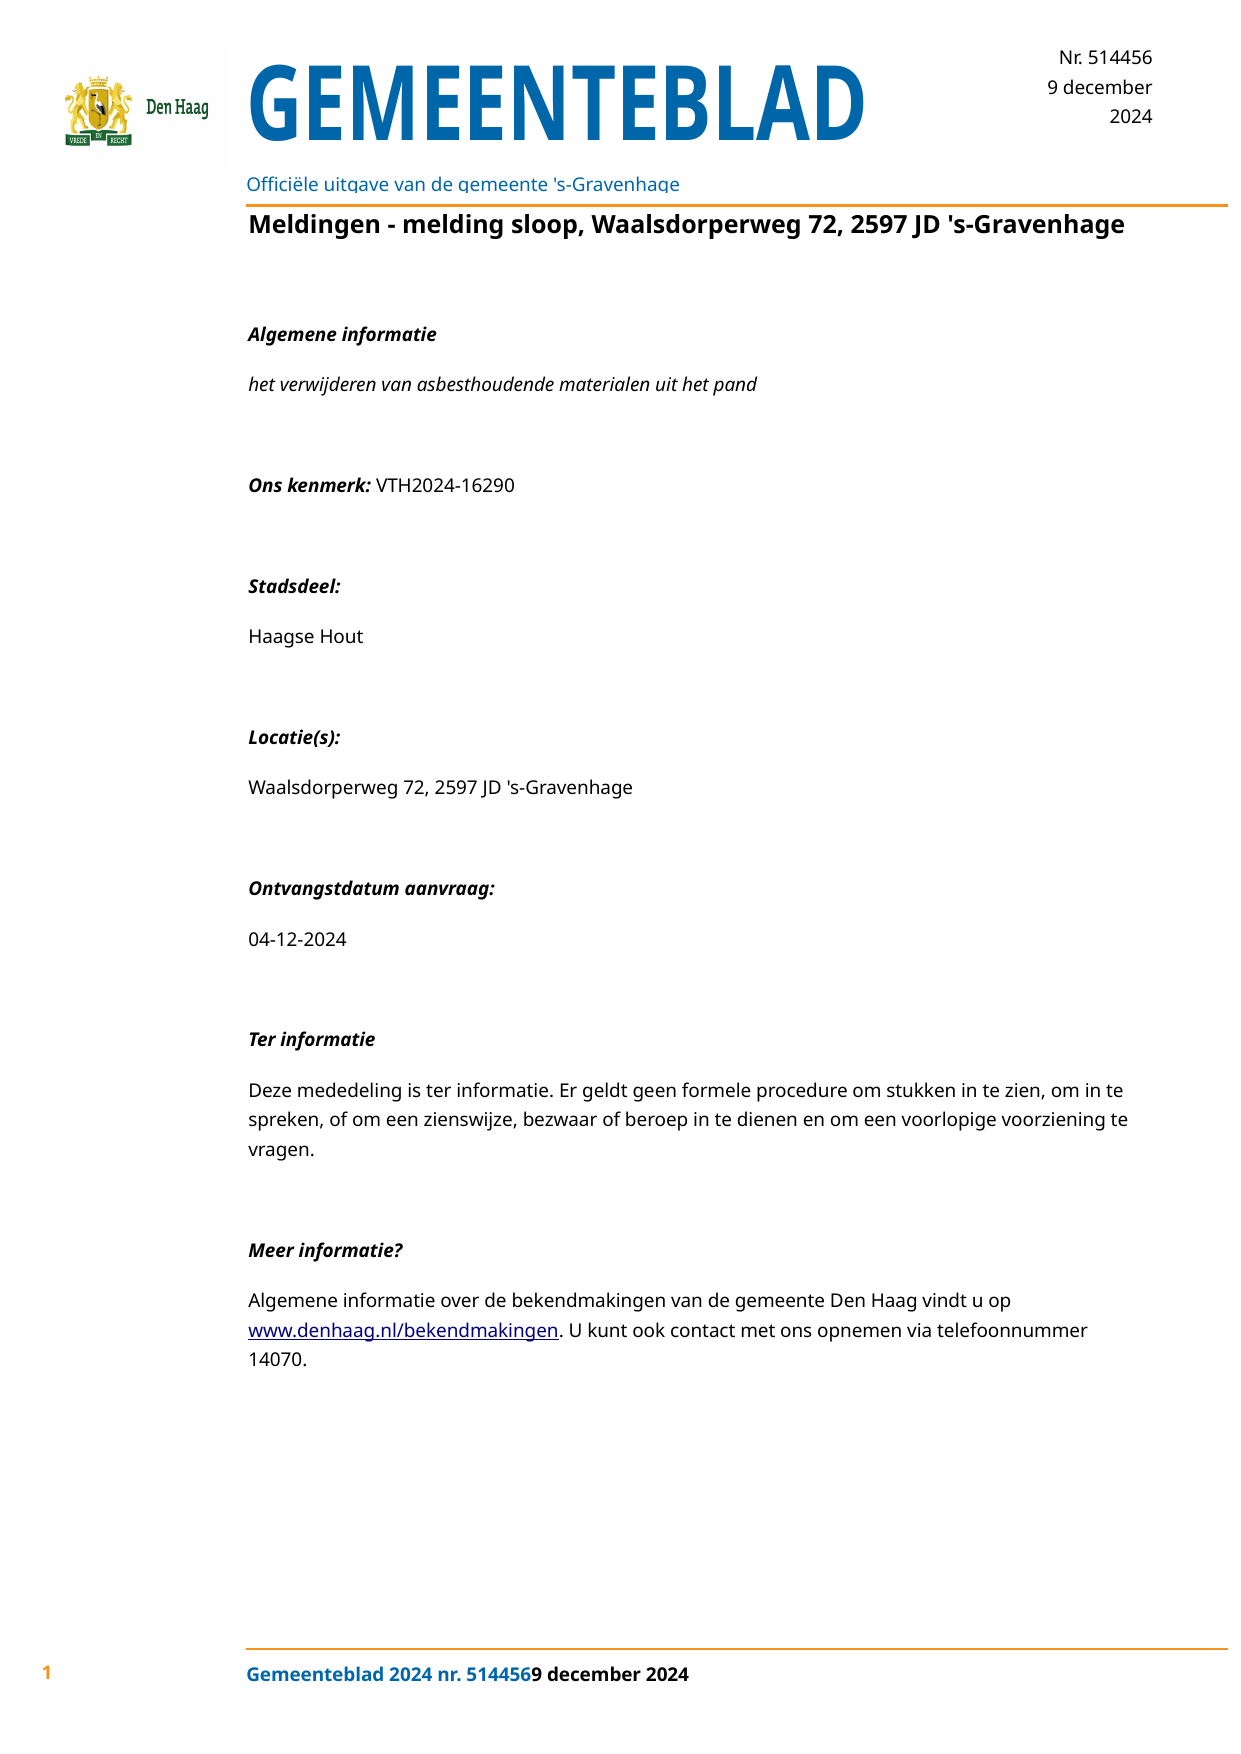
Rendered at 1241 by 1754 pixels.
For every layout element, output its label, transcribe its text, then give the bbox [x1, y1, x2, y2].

text Ons kenmerk: VTH2024-16290 [248, 472, 1152, 498]
text Deze mededeling is ter informatie. Er geldt geen formele procedure om stukken in te zien, om in te spreken, of om een zienswijze, bezwaar of beroep in te dienen en om een voorlopige voorziening te vragen. [248, 1077, 1152, 1162]
text 04-12-2024 [248, 926, 1152, 951]
text Meer informatie? [248, 1237, 1152, 1263]
text Ter informatie [248, 1027, 1152, 1052]
text Algemene informatie over de bekendmakingen van de gemeente Den Haag vindt u op www.denhaag.nl/bekendmakingen. U kunt ook contact met ons opnemen via telefoonnummer 14070. [248, 1287, 1152, 1372]
text Locatie(s): [248, 724, 1152, 750]
text Haagse Hout [248, 623, 1152, 649]
text Meldingen - melding sloop, Waalsdorperweg 72, 2597 JD 's-Gravenhage [248, 207, 1152, 241]
text het verwijderen van asbesthoudende materialen uit het pand [248, 371, 1152, 397]
picture [41, 47, 231, 172]
text Ontvangstdatum aanvraag: [248, 875, 1152, 901]
text Algemene informatie [248, 321, 1152, 346]
text Waalsdorperweg 72, 2597 JD 's-Gravenhage [248, 774, 1152, 800]
text Stadsdeel: [248, 573, 1152, 598]
